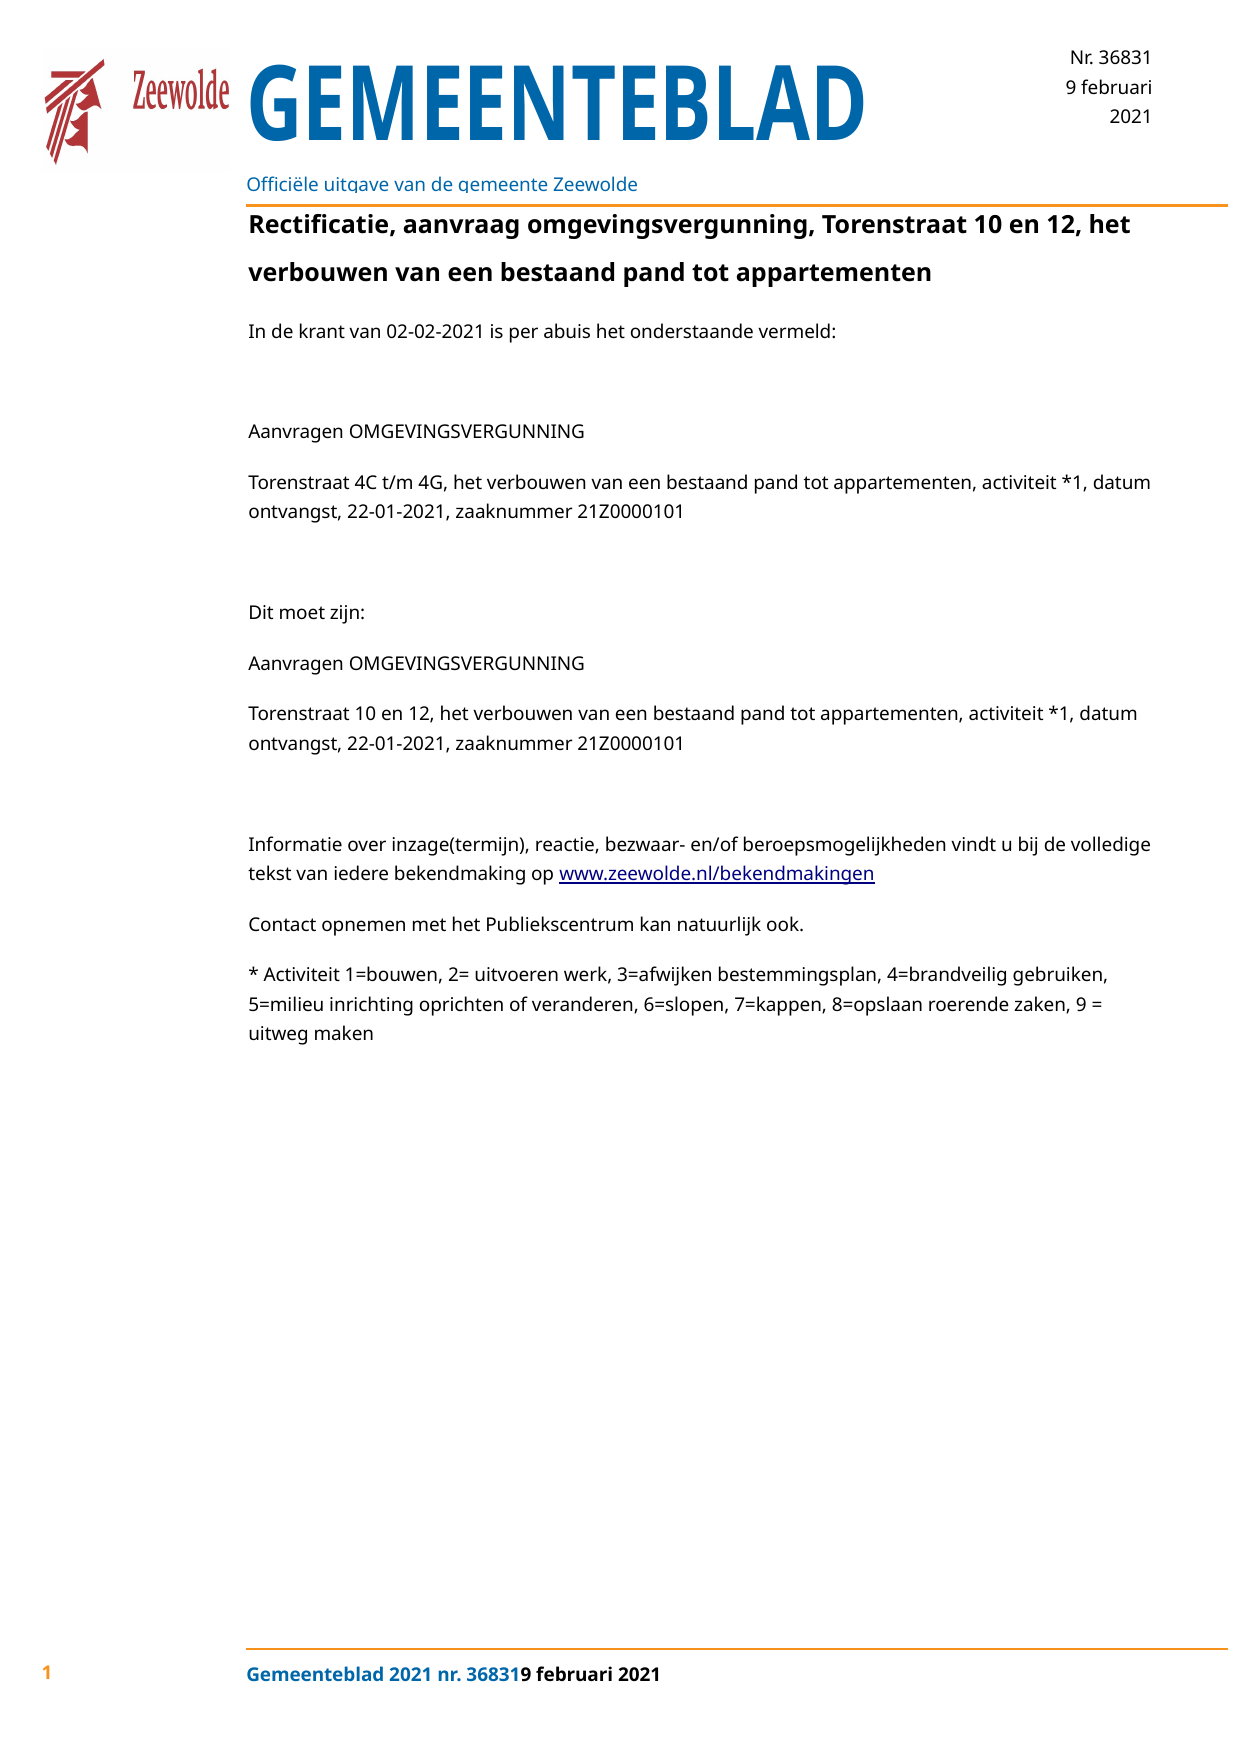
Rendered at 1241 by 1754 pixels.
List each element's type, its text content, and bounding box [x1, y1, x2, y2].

text Contact opnemen met het Publiekscentrum kan natuurlijk ook. [248, 911, 1152, 937]
text Torenstraat 4C t/m 4G, het verbouwen van een bestaand pand tot appartementen, activiteit *1, datum ontvangst, 22-01-2021, zaaknummer 21Z0000101 [248, 469, 1152, 524]
text Rectificatie, aanvraag omgevingsvergunning, Torenstraat 10 en 12, het verbouwen van een bestaand pand tot appartementen [248, 207, 1152, 288]
text Dit moet zijn: [248, 599, 1152, 625]
text Aanvragen OMGEVINGSVERGUNNING [248, 650, 1152, 676]
text Torenstraat 10 en 12, het verbouwen van een bestaand pand tot appartementen, activiteit *1, datum ontvangst, 22-01-2021, zaaknummer 21Z0000101 [248, 700, 1152, 756]
text Informatie over inzage(termijn), reactie, bezwaar- en/of beroepsmogelijkheden vindt u bij de volledige tekst van iedere bekendmaking op www.zeewolde.nl/bekendmakingen [248, 831, 1152, 886]
text In de krant van 02-02-2021 is per abuis het onderstaande vermeld: [248, 318, 1152, 344]
picture [41, 47, 231, 172]
text Aanvragen OMGEVINGSVERGUNNING [248, 419, 1152, 444]
text * Activiteit 1=bouwen, 2= uitvoeren werk, 3=afwijken bestemmingsplan, 4=brandveilig gebruiken, 5=milieu inrichting oprichten of veranderen, 6=slopen, 7=kappen, 8=opslaan roerende zaken, 9 = uitweg maken [248, 961, 1152, 1046]
